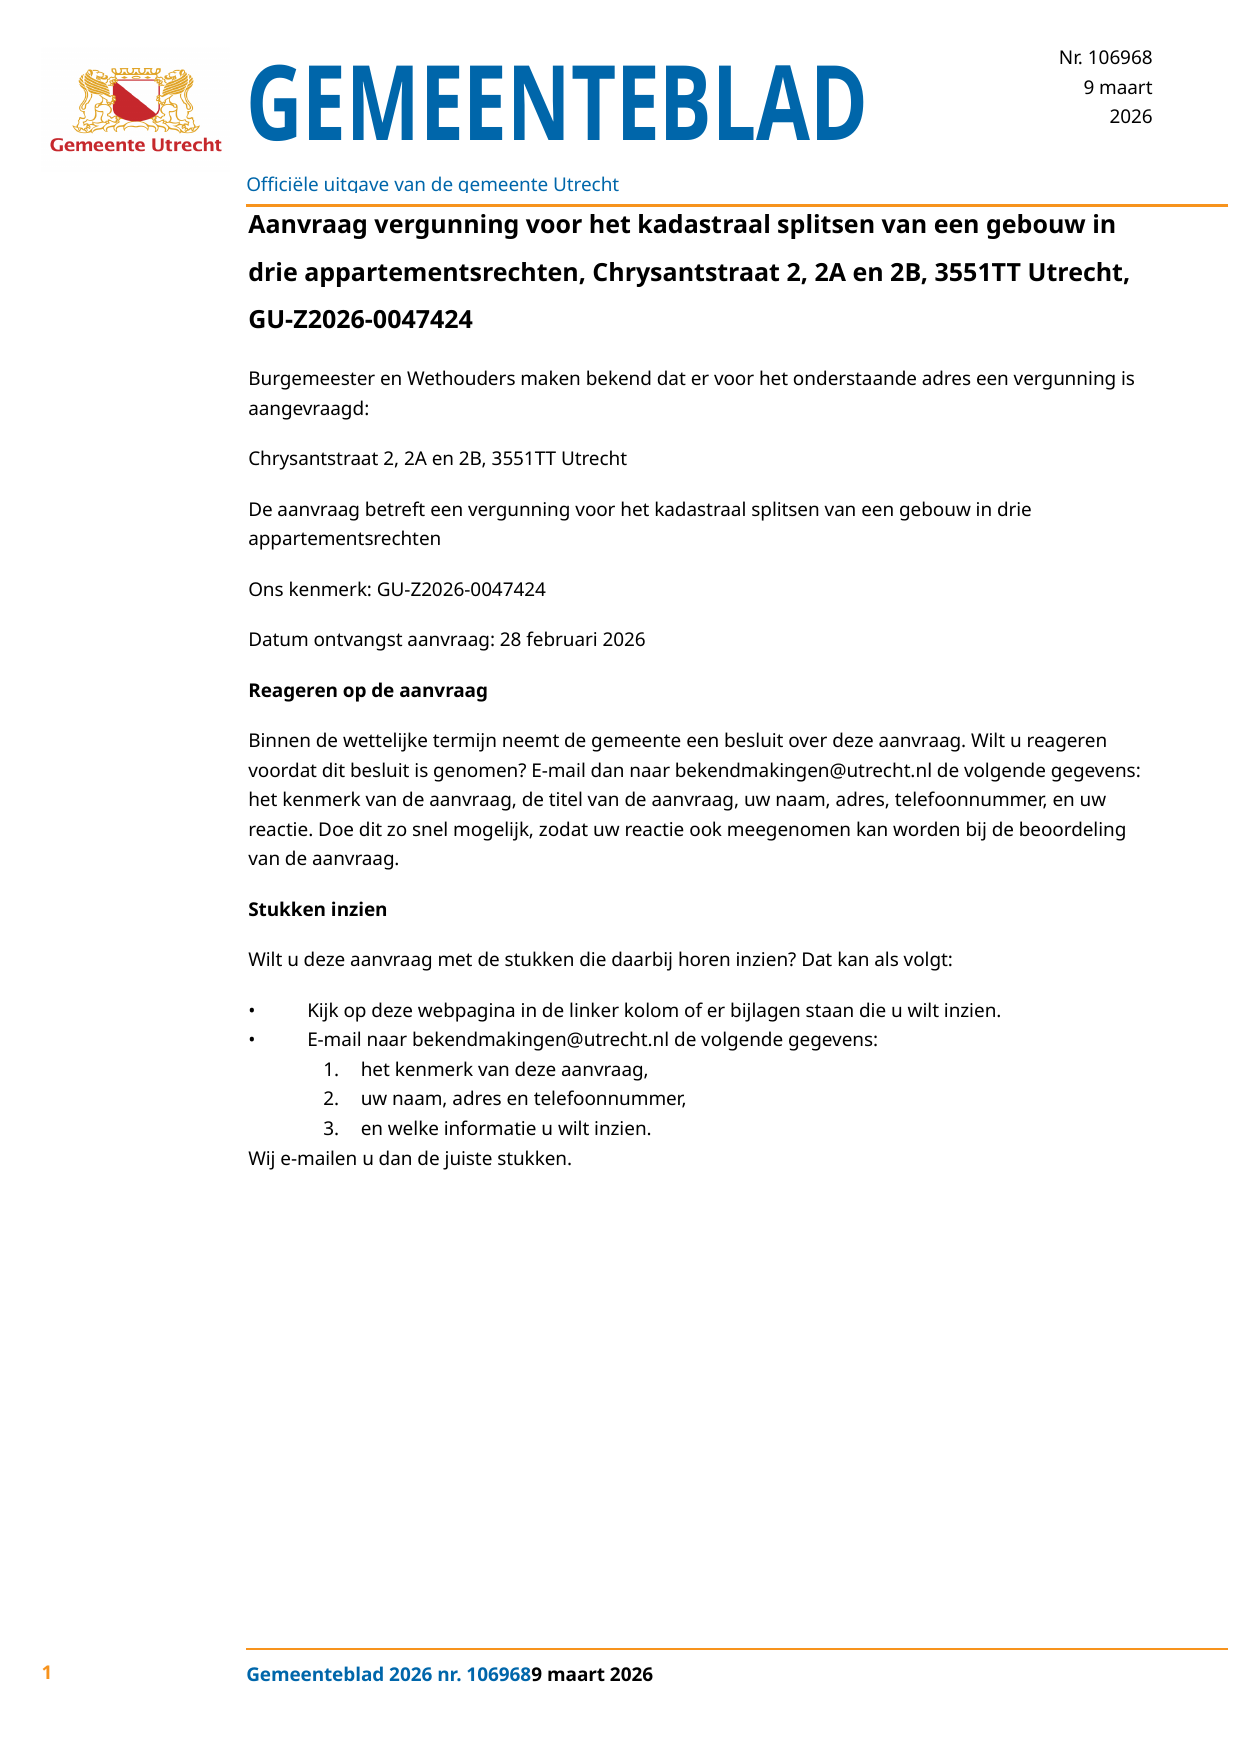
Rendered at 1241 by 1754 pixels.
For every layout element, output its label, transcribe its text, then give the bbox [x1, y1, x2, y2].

list het kenmerk van deze aanvraag, [323, 1056, 1152, 1082]
list uw naam, adres en telefoonnummer, [323, 1086, 1152, 1111]
list en welke informatie u wilt inzien. [323, 1115, 1152, 1141]
text Datum ontvangst aanvraag: 28 februari 2026 [248, 626, 1152, 652]
text Burgemeester en Wethouders maken bekend dat er voor het onderstaande adres een vergunning is aangevraagd: [248, 366, 1152, 421]
text De aanvraag betreft een vergunning voor het kadastraal splitsen van een gebouw in drie appartementsrechten [248, 496, 1152, 551]
picture [41, 47, 231, 172]
list E-mail naar bekendmakingen@utrecht.nl de volgende gegevens: [248, 1026, 1152, 1052]
text Stukken inzien [248, 896, 1152, 922]
text Wilt u deze aanvraag met de stukken die daarbij horen inzien? Dat kan als volgt: [248, 946, 1152, 972]
text Aanvraag vergunning voor het kadastraal splitsen van een gebouw in drie appartementsrechten, Chrysantstraat 2, 2A en 2B, 3551TT Utrecht, GU-Z2026-0047424 [248, 207, 1152, 336]
text Chrysantstraat 2, 2A en 2B, 3551TT Utrecht [248, 446, 1152, 471]
text Ons kenmerk: GU-Z2026-0047424 [248, 576, 1152, 602]
text Binnen de wettelijke termijn neemt de gemeente een besluit over deze aanvraag. Wilt u reageren voordat dit besluit is genomen? E-mail dan naar bekendmakingen@utrecht.nl de volgende gegevens: het kenmerk van de aanvraag, de titel van de aanvraag, uw naam, adres, telefoonnummer, en uw reactie. Doe dit zo snel mogelijk, zodat uw reactie ook meegenomen kan worden bij de beoordeling van de aanvraag. [248, 727, 1152, 871]
text Reageren op de aanvraag [248, 677, 1152, 702]
list Kijk op deze webpagina in de linker kolom of er bijlagen staan die u wilt inzien. [248, 997, 1152, 1022]
text Wij e-mailen u dan de juiste stukken. [248, 1145, 1152, 1170]
